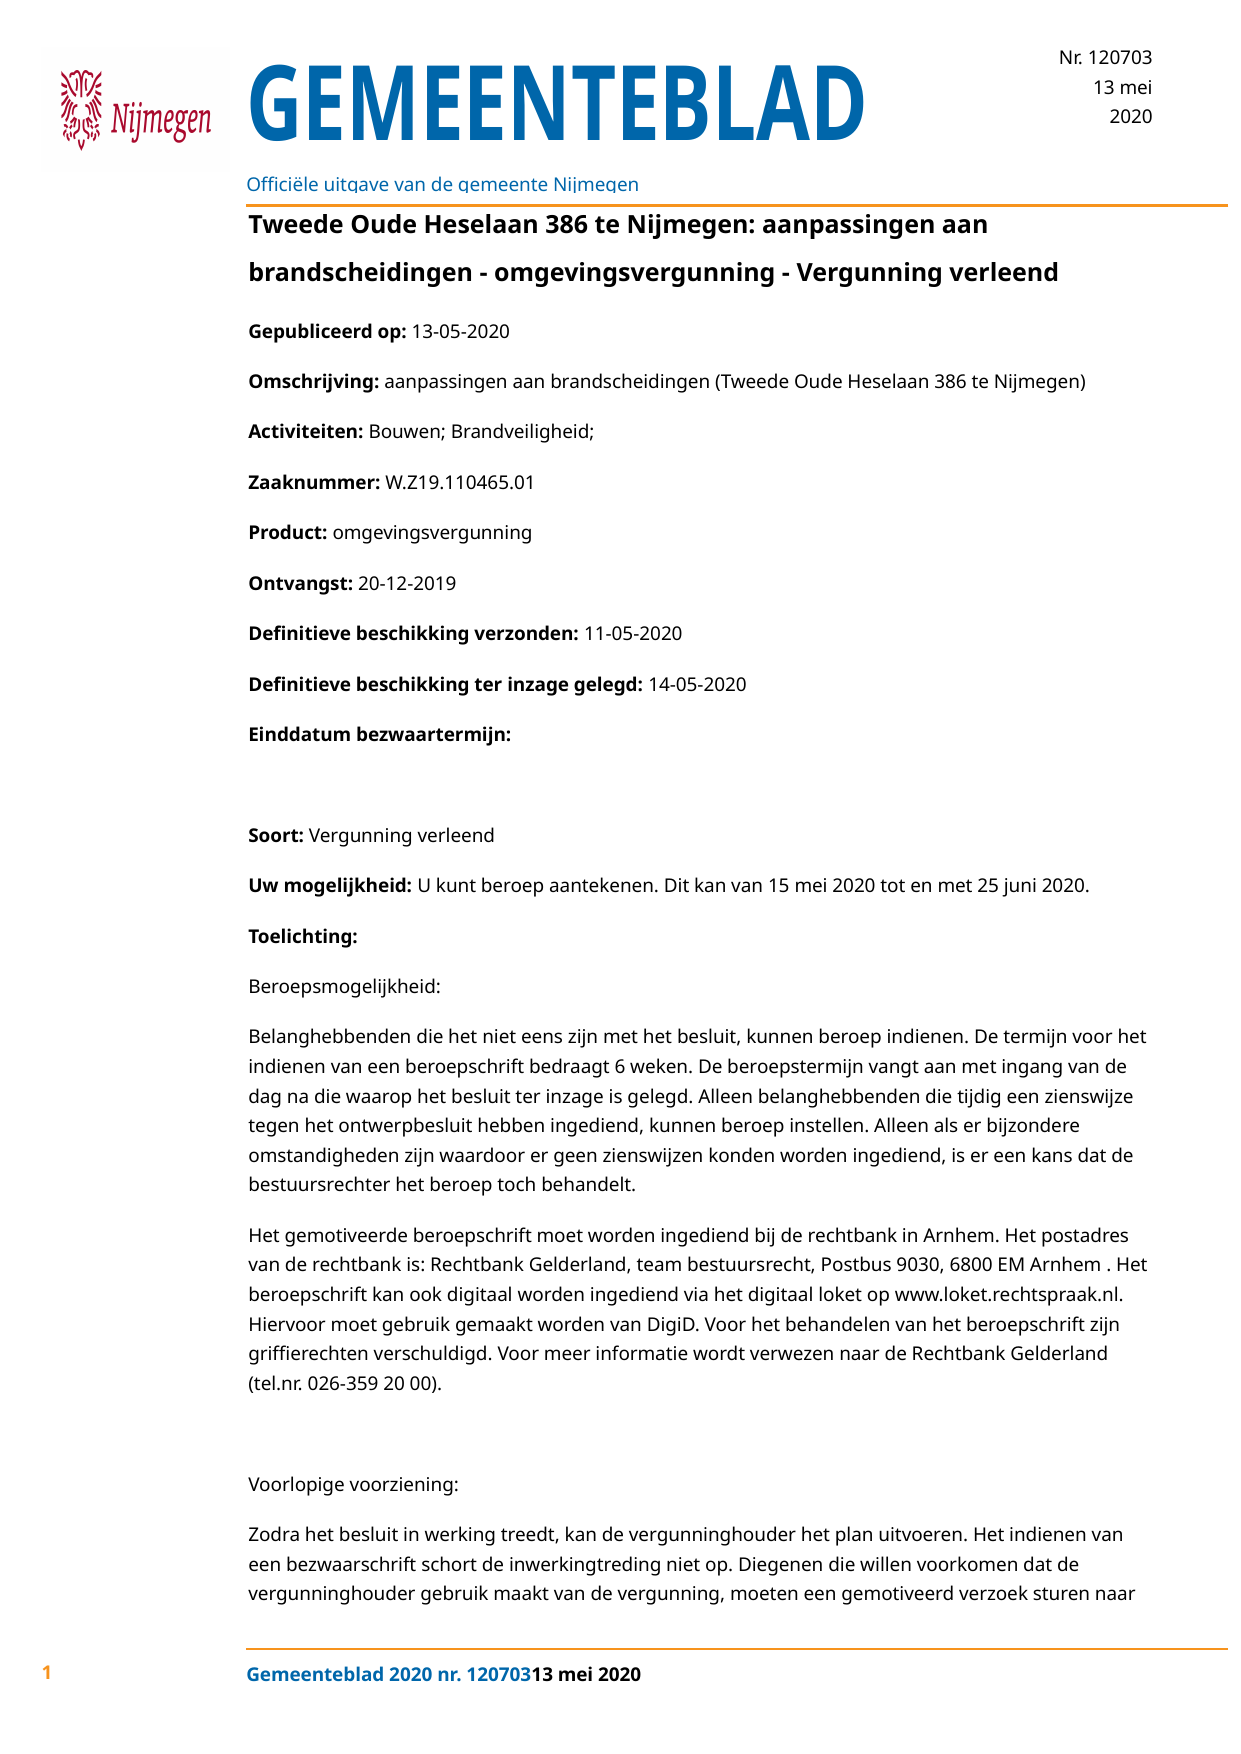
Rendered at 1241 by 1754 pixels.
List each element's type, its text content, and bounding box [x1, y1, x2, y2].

text Definitieve beschikking verzonden: 11-05-2020 [248, 620, 1152, 646]
text Zodra het besluit in werking treedt, kan de vergunninghouder het plan uitvoeren. Het indienen van een bezwaarschrift schort de inwerkingtreding niet op. Diegenen die willen voorkomen dat de vergunninghouder gebruik maakt van de vergunning, moeten een gemotiveerd verzoek sturen naar [248, 1521, 1152, 1606]
text Het gemotiveerde beroepschrift moet worden ingediend bij de rechtbank in Arnhem. Het postadres van de rechtbank is: Rechtbank Gelderland, team bestuursrecht, Postbus 9030, 6800 EM Arnhem . Het beroepschrift kan ook digitaal worden ingediend via het digitaal loket op www.loket.rechtspraak.nl. Hiervoor moet gebruik gemaakt worden van DigiD. Voor het behandelen van het beroepschrift zijn griffierechten verschuldigd. Voor meer informatie wordt verwezen naar de Rechtbank Gelderland (tel.nr. 026-359 20 00). [248, 1222, 1152, 1396]
picture [41, 47, 231, 172]
text Definitieve beschikking ter inzage gelegd: 14-05-2020 [248, 671, 1152, 697]
text Beroepsmogelijkheid: [248, 973, 1152, 999]
text Zaaknummer: W.Z19.110465.01 [248, 469, 1152, 495]
text Soort: Vergunning verleend [248, 822, 1152, 848]
text Toelichting: [248, 923, 1152, 949]
text Gepubliceerd op: 13-05-2020 [248, 318, 1152, 344]
text Tweede Oude Heselaan 386 te Nijmegen: aanpassingen aan brandscheidingen - omgevingsvergunning - Vergunning verleend [248, 207, 1152, 288]
text Product: omgevingsvergunning [248, 519, 1152, 545]
text Belanghebbenden die het niet eens zijn met het besluit, kunnen beroep indienen. De termijn voor het indienen van een beroepschrift bedraagt 6 weken. De beroepstermijn vangt aan met ingang van de dag na die waarop het besluit ter inzage is gelegd. Alleen belanghebbenden die tijdig een zienswijze tegen het ontwerpbesluit hebben ingediend, kunnen beroep instellen. Alleen als er bijzondere omstandigheden zijn waardoor er geen zienswijzen konden worden ingediend, is er een kans dat de bestuursrechter het beroep toch behandelt. [248, 1024, 1152, 1197]
text Uw mogelijkheid: U kunt beroep aantekenen. Dit kan van 15 mei 2020 tot en met 25 juni 2020. [248, 872, 1152, 898]
text Omschrijving: aanpassingen aan brandscheidingen (Tweede Oude Heselaan 386 te Nijmegen) [248, 368, 1152, 394]
text Ontvangst: 20-12-2019 [248, 570, 1152, 596]
text Voorlopige voorziening: [248, 1471, 1152, 1497]
text Activiteiten: Bouwen; Brandveiligheid; [248, 419, 1152, 444]
text Einddatum bezwaartermijn: [248, 721, 1152, 747]
